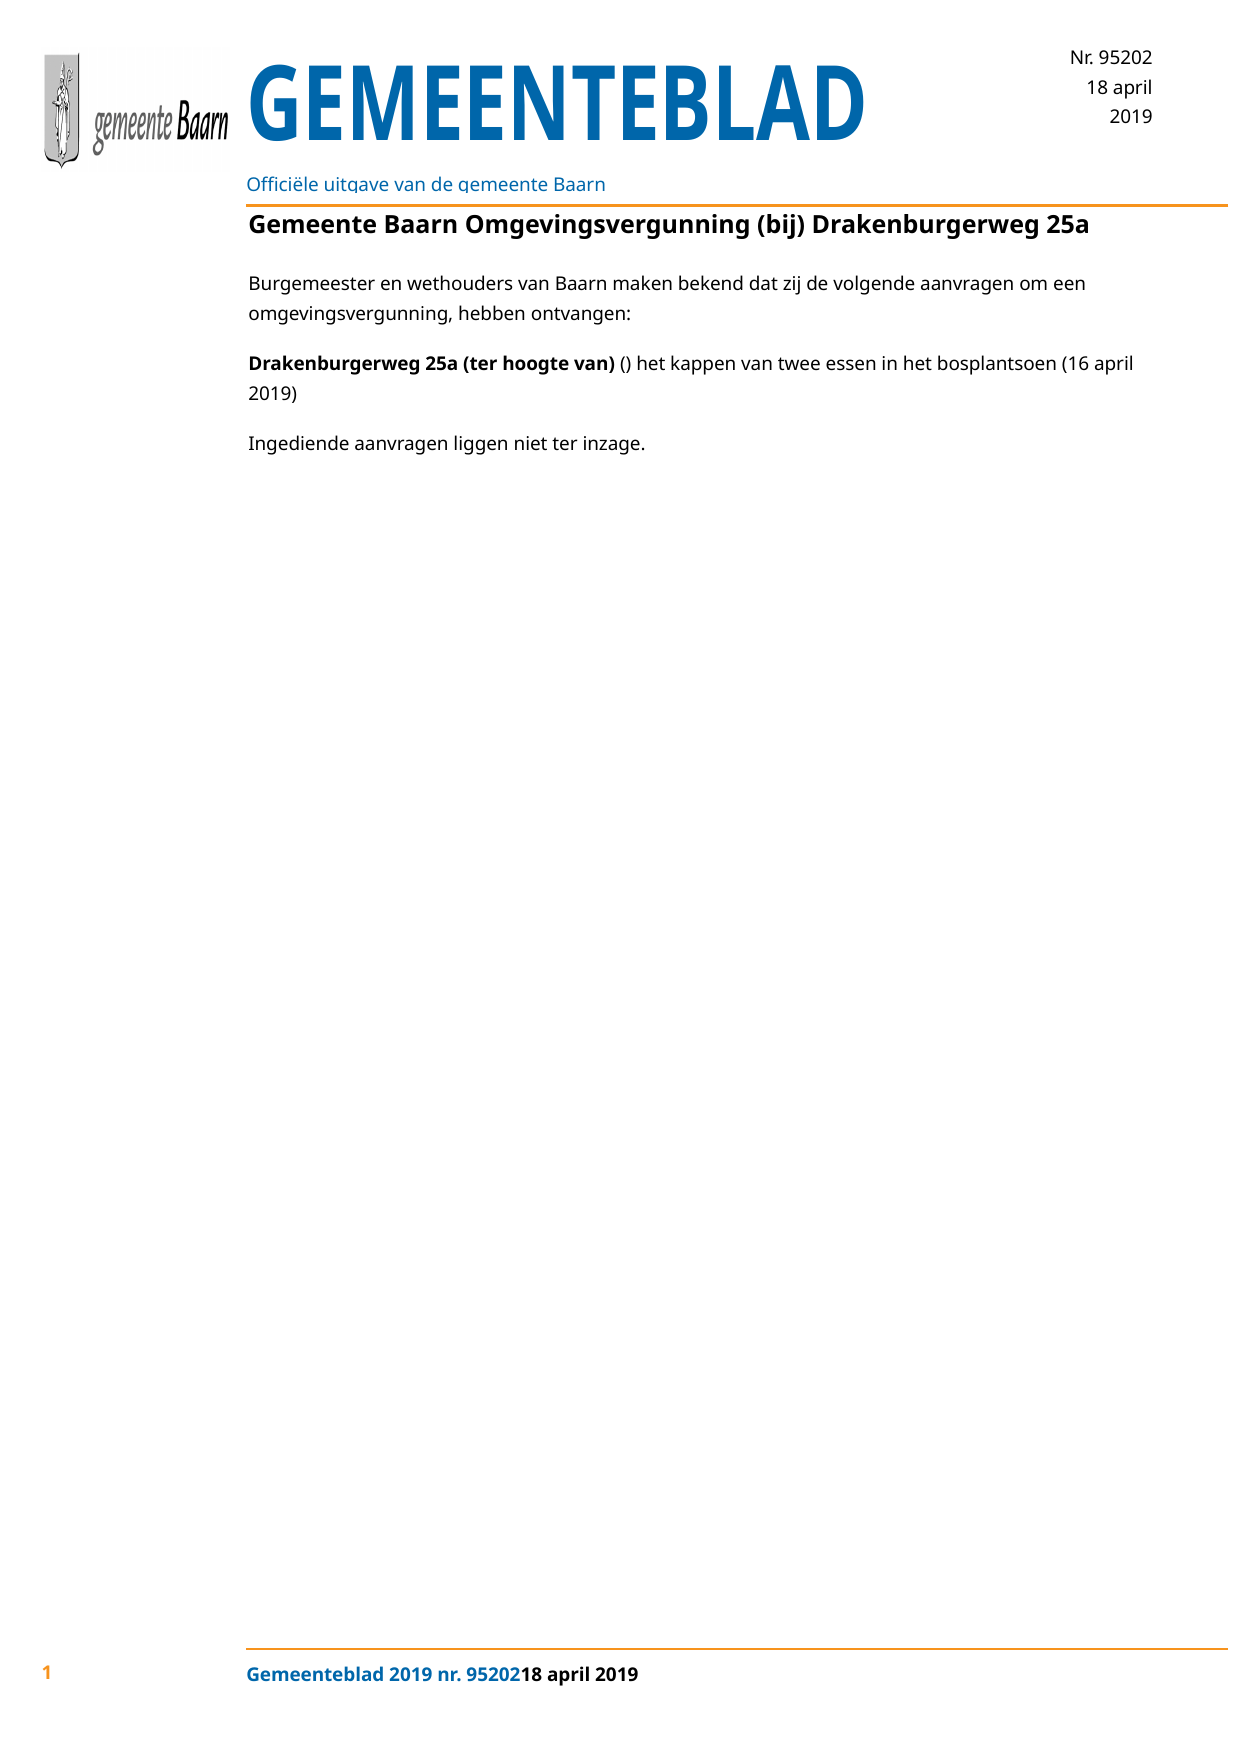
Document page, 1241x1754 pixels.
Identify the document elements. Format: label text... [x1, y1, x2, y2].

picture [41, 47, 231, 172]
text Gemeente Baarn Omgevingsvergunning (bij) Drakenburgerweg 25a [248, 207, 1152, 241]
text Ingediende aanvragen liggen niet ter inzage. [248, 430, 1152, 456]
text Burgemeester en wethouders van Baarn maken bekend dat zij de volgende aanvragen om een omgevingsvergunning, hebben ontvangen: [248, 270, 1152, 326]
text Drakenburgerweg 25a (ter hoogte van) () het kappen van twee essen in het bosplantsoen (16 april 2019) [248, 350, 1152, 406]
